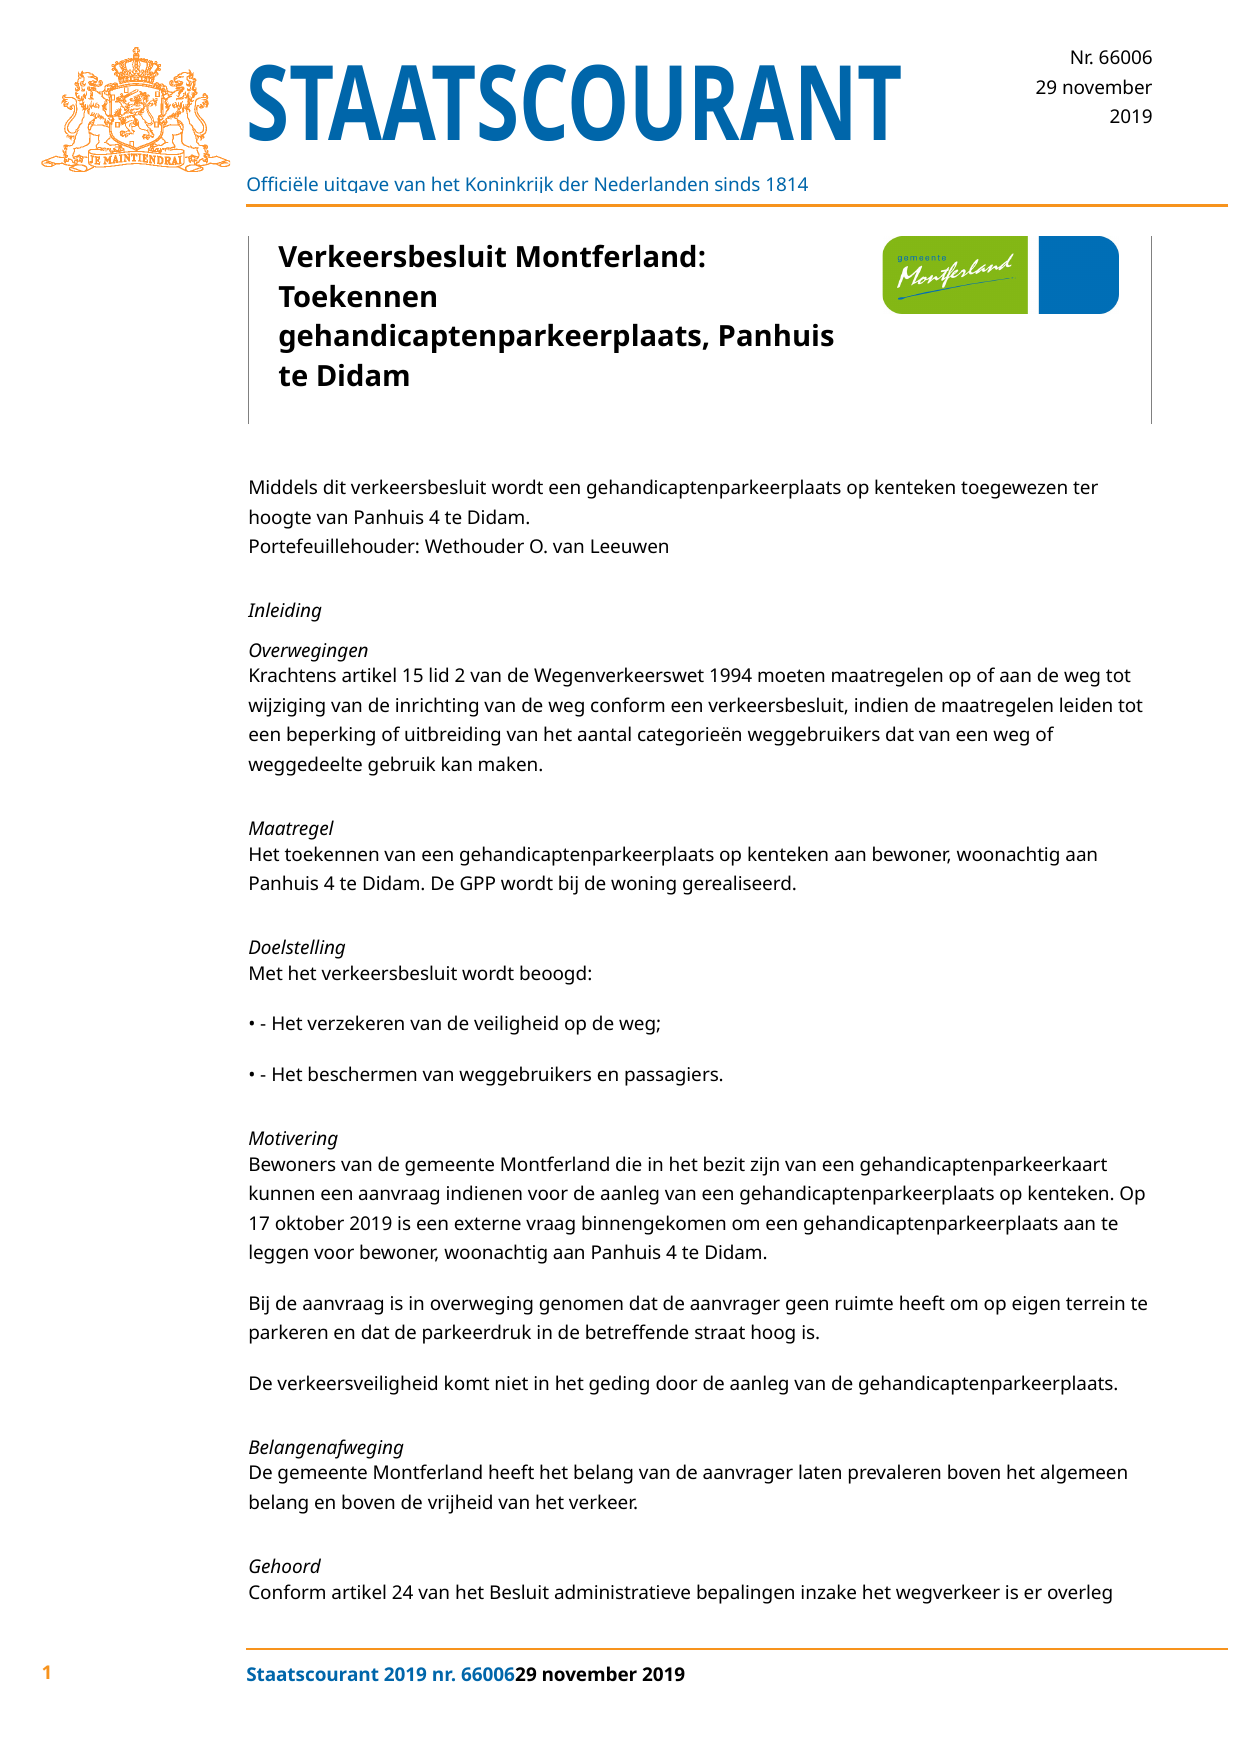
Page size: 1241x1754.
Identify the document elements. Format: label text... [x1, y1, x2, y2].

text Portefeuillehouder: Wethouder O. van Leeuwen [248, 533, 1152, 559]
text • - Het beschermen van weggebruikers en passagiers. [248, 1061, 1152, 1087]
text Conform artikel 24 van het Besluit administratieve bepalingen inzake het wegverkeer is er overleg [248, 1579, 1152, 1604]
text • - Het verzekeren van de veiligheid op de weg; [248, 1011, 1152, 1036]
picture [882, 236, 1119, 314]
text De verkeersveiligheid komt niet in het geding door de aanleg van de gehandicaptenparkeerplaats. [248, 1370, 1152, 1396]
table_header Verkeersbesluit Montferland: Toekennen gehandicaptenparkeerplaats, Panhuis te Didam [249, 236, 850, 424]
text Overwegingen [248, 637, 1152, 662]
text Bij de aanvraag is in overweging genomen dat de aanvrager geen ruimte heeft om op eigen terrein te parkeren en dat de parkeerdruk in de betreffende straat hoog is. [248, 1290, 1152, 1345]
text Middels dit verkeersbesluit wordt een gehandicaptenparkeerplaats op kenteken toegewezen ter hoogte van Panhuis 4 te Didam. [248, 474, 1152, 530]
picture [41, 47, 231, 172]
text Doelstelling [248, 934, 1152, 960]
table_header [850, 236, 1151, 424]
text Motivering [248, 1125, 1152, 1151]
text Gehoord [248, 1553, 1152, 1579]
text Krachtens artikel 15 lid 2 van de Wegenverkeerswet 1994 moeten maatregelen op of aan de weg tot wijziging van de inrichting van de weg conform een verkeersbesluit, indien de maatregelen leiden tot een beperking of uitbreiding van het aantal categorieën weggebruikers dat van een weg of weggedeelte gebruik kan maken. [248, 662, 1152, 777]
text Het toekennen van een gehandicaptenparkeerplaats op kenteken aan bewoner, woonachtig aan Panhuis 4 te Didam. De GPP wordt bij de woning gerealiseerd. [248, 841, 1152, 896]
text Maatregel [248, 815, 1152, 841]
text Belangenafweging [248, 1434, 1152, 1459]
text Bewoners van de gemeente Montferland die in het bezit zijn van een gehandicaptenparkeerkaart kunnen een aanvraag indienen voor de aanleg van een gehandicaptenparkeerplaats op kenteken. Op 17 oktober 2019 is een externe vraag binnengekomen om een gehandicaptenparkeerplaats aan te leggen voor bewoner, woonachtig aan Panhuis 4 te Didam. [248, 1151, 1152, 1265]
text Met het verkeersbesluit wordt beoogd: [248, 960, 1152, 986]
text De gemeente Montferland heeft het belang van de aanvrager laten prevaleren boven het algemeen belang en boven de vrijheid van het verkeer. [248, 1459, 1152, 1515]
text Inleiding [248, 597, 1152, 623]
